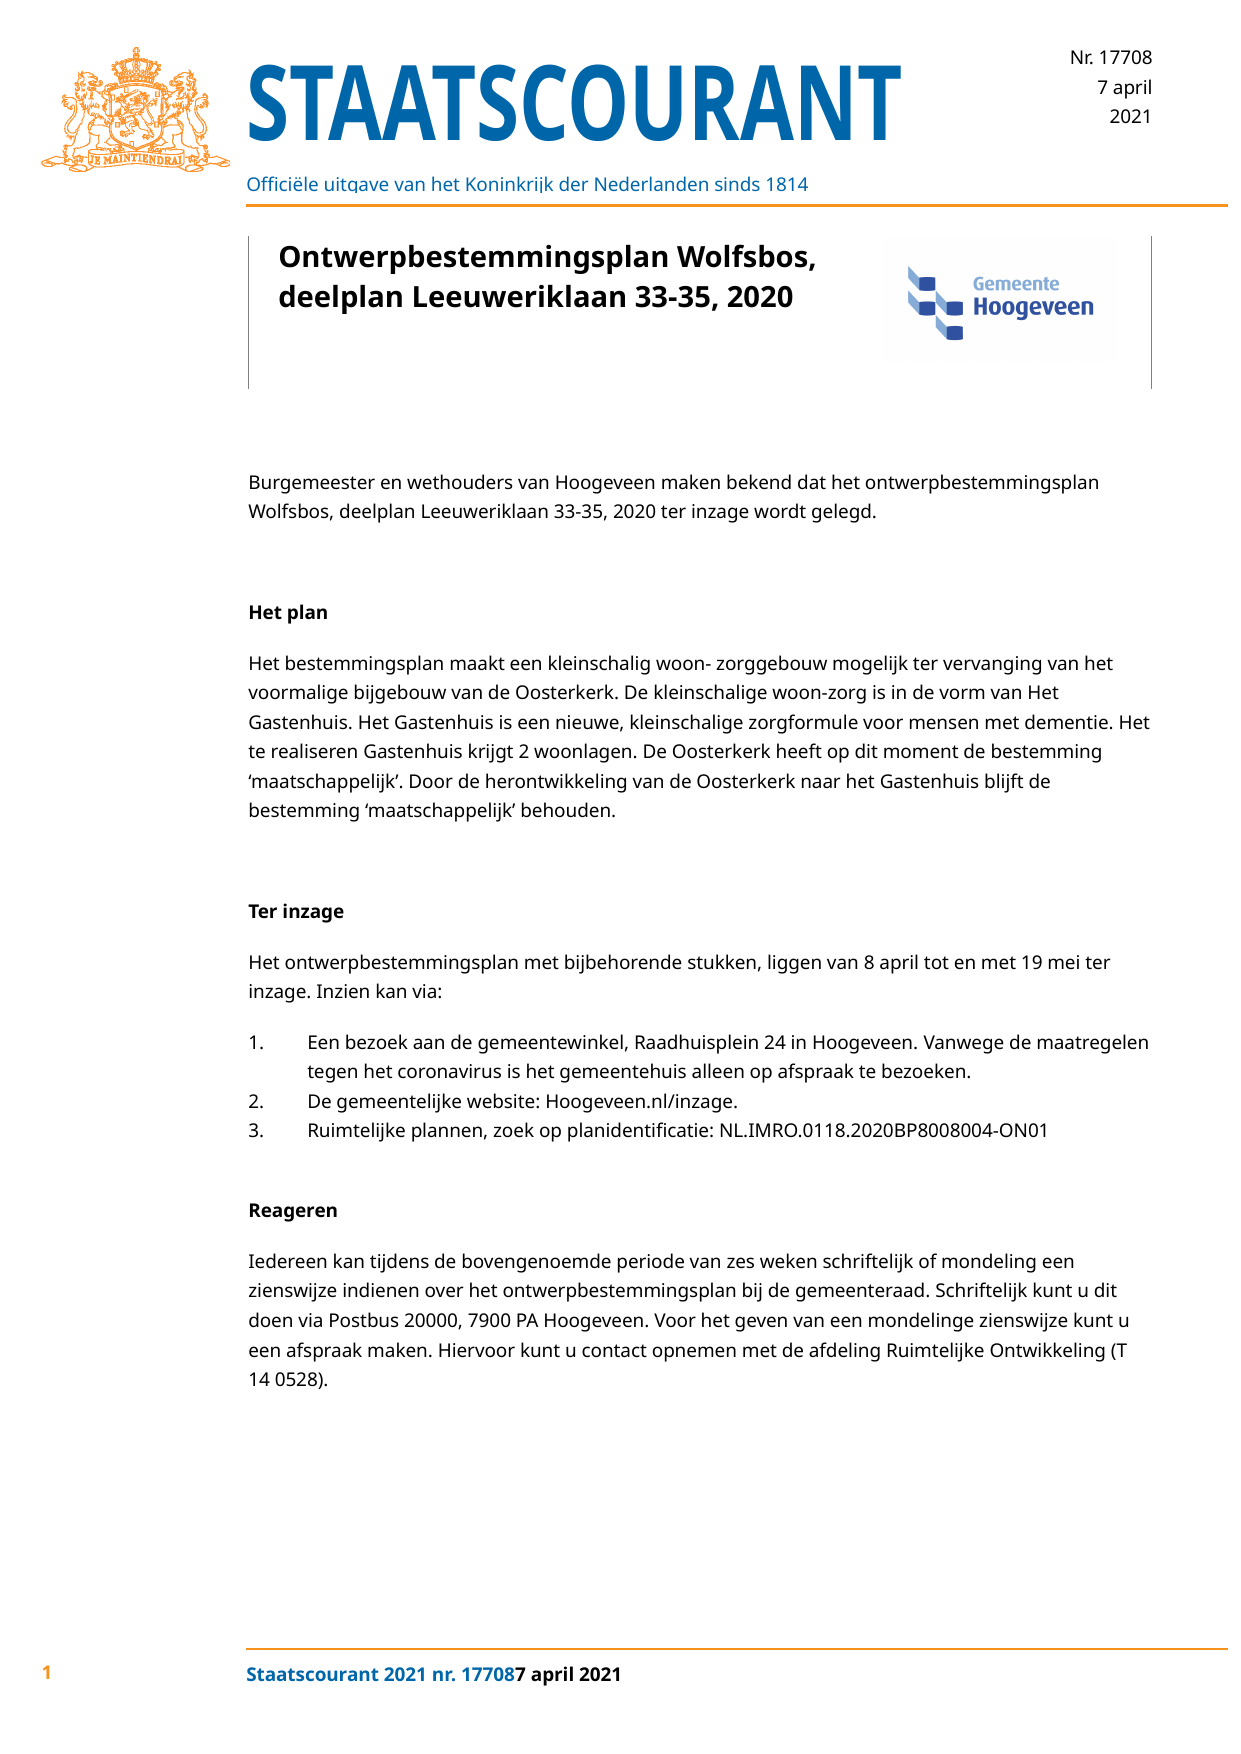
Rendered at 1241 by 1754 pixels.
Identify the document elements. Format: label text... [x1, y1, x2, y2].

text Het bestemmingsplan maakt een kleinschalig woon- zorggebouw mogelijk ter vervanging van het voormalige bijgebouw van de Oosterkerk. De kleinschalige woon-zorg is in de vorm van Het Gastenhuis. Het Gastenhuis is een nieuwe, kleinschalige zorgformule voor mensen met dementie. Het te realiseren Gastenhuis krijgt 2 woonlagen. De Oosterkerk heeft op dit moment de bestemming ‘maatschappelijk’. Door de herontwikkeling van de Oosterkerk naar het Gastenhuis blijft de bestemming ‘maatschappelijk’ behouden. [248, 650, 1152, 823]
text Burgemeester en wethouders van Hoogeveen maken bekend dat het ontwerpbestemmingsplan Wolfsbos, deelplan Leeuweriklaan 33-35, 2020 ter inzage wordt gelegd. [248, 469, 1152, 524]
text Reageren [248, 1198, 1152, 1223]
text Het plan [248, 599, 1152, 625]
table_header Ontwerpbestemmingsplan Wolfsbos, deelplan Leeuweriklaan 33-35, 2020 [249, 236, 850, 389]
table_header [850, 236, 1151, 389]
text Ter inzage [248, 898, 1152, 924]
picture [882, 236, 1119, 364]
list Ruimtelijke plannen, zoek op planidentificatie: NL.IMRO.0118.2020BP8008004-ON01 [248, 1118, 1152, 1143]
text Het ontwerpbestemmingsplan met bijbehorende stukken, liggen van 8 april tot en met 19 mei ter inzage. Inzien kan via: [248, 949, 1152, 1004]
list De gemeentelijke website: Hoogeveen.nl/inzage. [248, 1088, 1152, 1114]
picture [41, 47, 231, 172]
list Een bezoek aan de gemeentewinkel, Raadhuisplein 24 in Hoogeveen. Vanwege de maatregelen tegen het coronavirus is het gemeentehuis alleen op afspraak te bezoeken. [248, 1029, 1152, 1084]
text Iedereen kan tijdens de bovengenoemde periode van zes weken schriftelijk of mondeling een zienswijze indienen over het ontwerpbestemmingsplan bij de gemeenteraad. Schriftelijk kunt u dit doen via Postbus 20000, 7900 PA Hoogeveen. Voor het geven van een mondelinge zienswijze kunt u een afspraak maken. Hiervoor kunt u contact opnemen met de afdeling Ruimtelijke Ontwikkeling (T 14 0528). [248, 1248, 1152, 1392]
